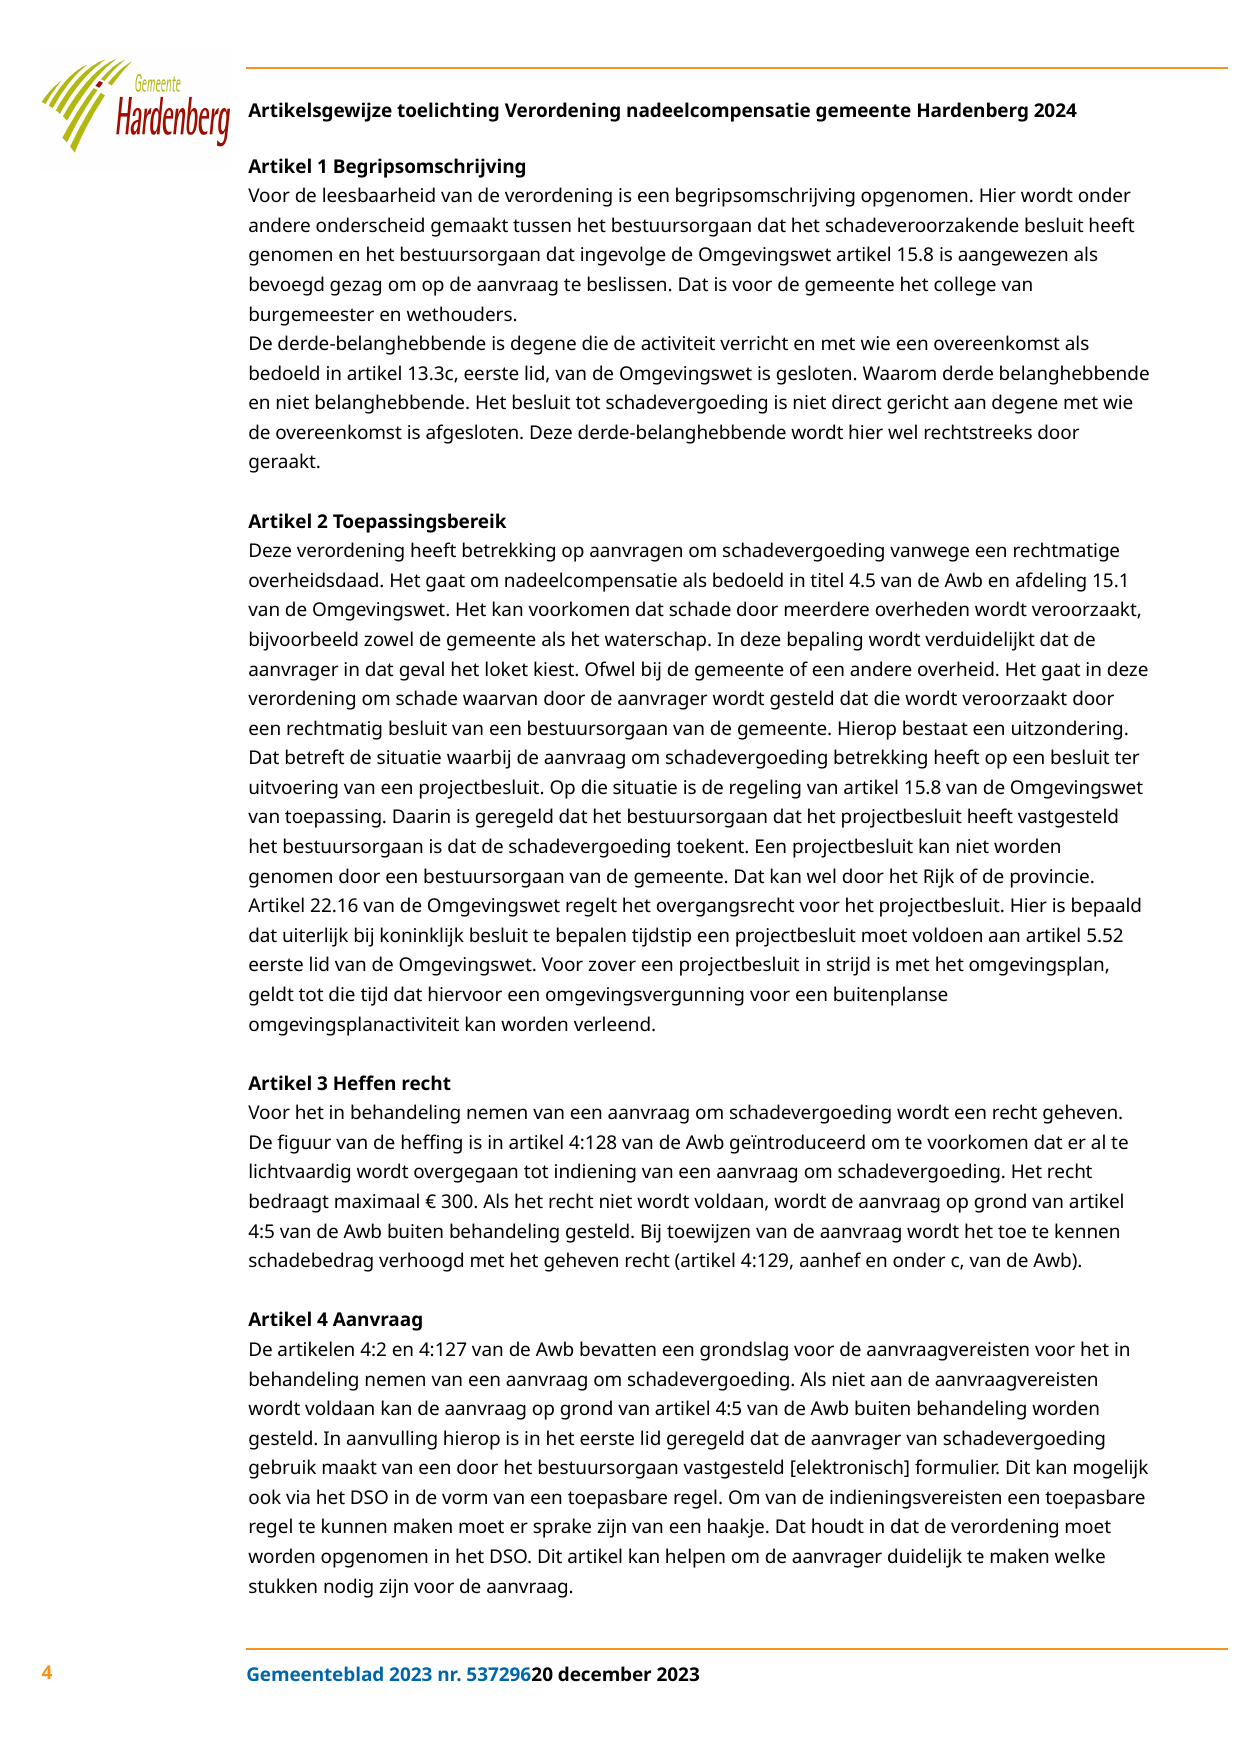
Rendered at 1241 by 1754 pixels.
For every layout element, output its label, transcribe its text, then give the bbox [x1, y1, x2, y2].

picture [41, 47, 231, 172]
text De derde-belanghebbende is degene die de activiteit verricht en met wie een overeenkomst als bedoeld in artikel 13.3c, eerste lid, van de Omgevingswet is gesloten. Waarom derde belanghebbende en niet belanghebbende. Het besluit tot schadevergoeding is niet direct gericht aan degene met wie de overeenkomst is afgesloten. Deze derde-belanghebbende wordt hier wel rechtstreeks door geraakt. [248, 330, 1152, 474]
text Artikelsgewijze toelichting Verordening nadeelcompensatie gemeente Hardenberg 2024 [248, 95, 1152, 123]
text Artikel 2 Toepassingsbereik [248, 508, 1152, 534]
text Deze verordening heeft betrekking op aanvragen om schadevergoeding vanwege een rechtmatige overheidsdaad. Het gaat om nadeelcompensatie als bedoeld in titel 4.5 van de Awb en afdeling 15.1 van de Omgevingswet. Het kan voorkomen dat schade door meerdere overheden wordt veroorzaakt, bijvoorbeeld zowel de gemeente als het waterschap. In deze bepaling wordt verduidelijkt dat de aanvrager in dat geval het loket kiest. Ofwel bij de gemeente of een andere overheid. Het gaat in deze verordening om schade waarvan door de aanvrager wordt gesteld dat die wordt veroorzaakt door een rechtmatig besluit van een bestuursorgaan van de gemeente. Hierop bestaat een uitzondering. Dat betreft de situatie waarbij de aanvraag om schadevergoeding betrekking heeft op een besluit ter uitvoering van een projectbesluit. Op die situatie is de regeling van artikel 15.8 van de Omgevingswet van toepassing. Daarin is geregeld dat het bestuursorgaan dat het projectbesluit heeft vastgesteld het bestuursorgaan is dat de schadevergoeding toekent. Een projectbesluit kan niet worden genomen door een bestuursorgaan van de gemeente. Dat kan wel door het Rijk of de provincie. Artikel 22.16 van de Omgevingswet regelt het overgangsrecht voor het projectbesluit. Hier is bepaald dat uiterlijk bij koninklijk besluit te bepalen tijdstip een projectbesluit moet voldoen aan artikel 5.52 eerste lid van de Omgevingswet. Voor zover een projectbesluit in strijd is met het omgevingsplan, geldt tot die tijd dat hiervoor een omgevingsvergunning voor een buitenplanse omgevingsplanactiviteit kan worden verleend. [248, 537, 1152, 1037]
text Voor het in behandeling nemen van een aanvraag om schadevergoeding wordt een recht geheven. De figuur van de heffing is in artikel 4:128 van de Awb geïntroduceerd om te voorkomen dat er al te lichtvaardig wordt overgegaan tot indiening van een aanvraag om schadevergoeding. Het recht bedraagt maximaal € 300. Als het recht niet wordt voldaan, wordt de aanvraag op grond van artikel 4:5 van de Awb buiten behandeling gesteld. Bij toewijzen van de aanvraag wordt het toe te kennen schadebedrag verhoogd met het geheven recht (artikel 4:129, aanhef en onder c, van de Awb). [248, 1099, 1152, 1273]
text De artikelen 4:2 en 4:127 van de Awb bevatten een grondslag voor de aanvraagvereisten voor het in behandeling nemen van een aanvraag om schadevergoeding. Als niet aan de aanvraagvereisten wordt voldaan kan de aanvraag op grond van artikel 4:5 van de Awb buiten behandeling worden gesteld. In aanvulling hierop is in het eerste lid geregeld dat de aanvrager van schadevergoeding gebruik maakt van een door het bestuursorgaan vastgesteld [elektronisch] formulier. Dit kan mogelijk ook via het DSO in de vorm van een toepasbare regel. Om van de indieningsvereisten een toepasbare regel te kunnen maken moet er sprake zijn van een haakje. Dat houdt in dat de verordening moet worden opgenomen in het DSO. Dit artikel kan helpen om de aanvrager duidelijk te maken welke stukken nodig zijn voor de aanvraag. [248, 1336, 1152, 1599]
text Artikel 1 Begripsomschrijving [248, 153, 1152, 179]
text Voor de leesbaarheid van de verordening is een begripsomschrijving opgenomen. Hier wordt onder andere onderscheid gemaakt tussen het bestuursorgaan dat het schadeveroorzakende besluit heeft genomen en het bestuursorgaan dat ingevolge de Omgevingswet artikel 15.8 is aangewezen als bevoegd gezag om op de aanvraag te beslissen. Dat is voor de gemeente het college van burgemeester en wethouders. [248, 182, 1152, 327]
text Artikel 4 Aanvraag [248, 1307, 1152, 1332]
text Artikel 3 Heffen recht [248, 1070, 1152, 1096]
